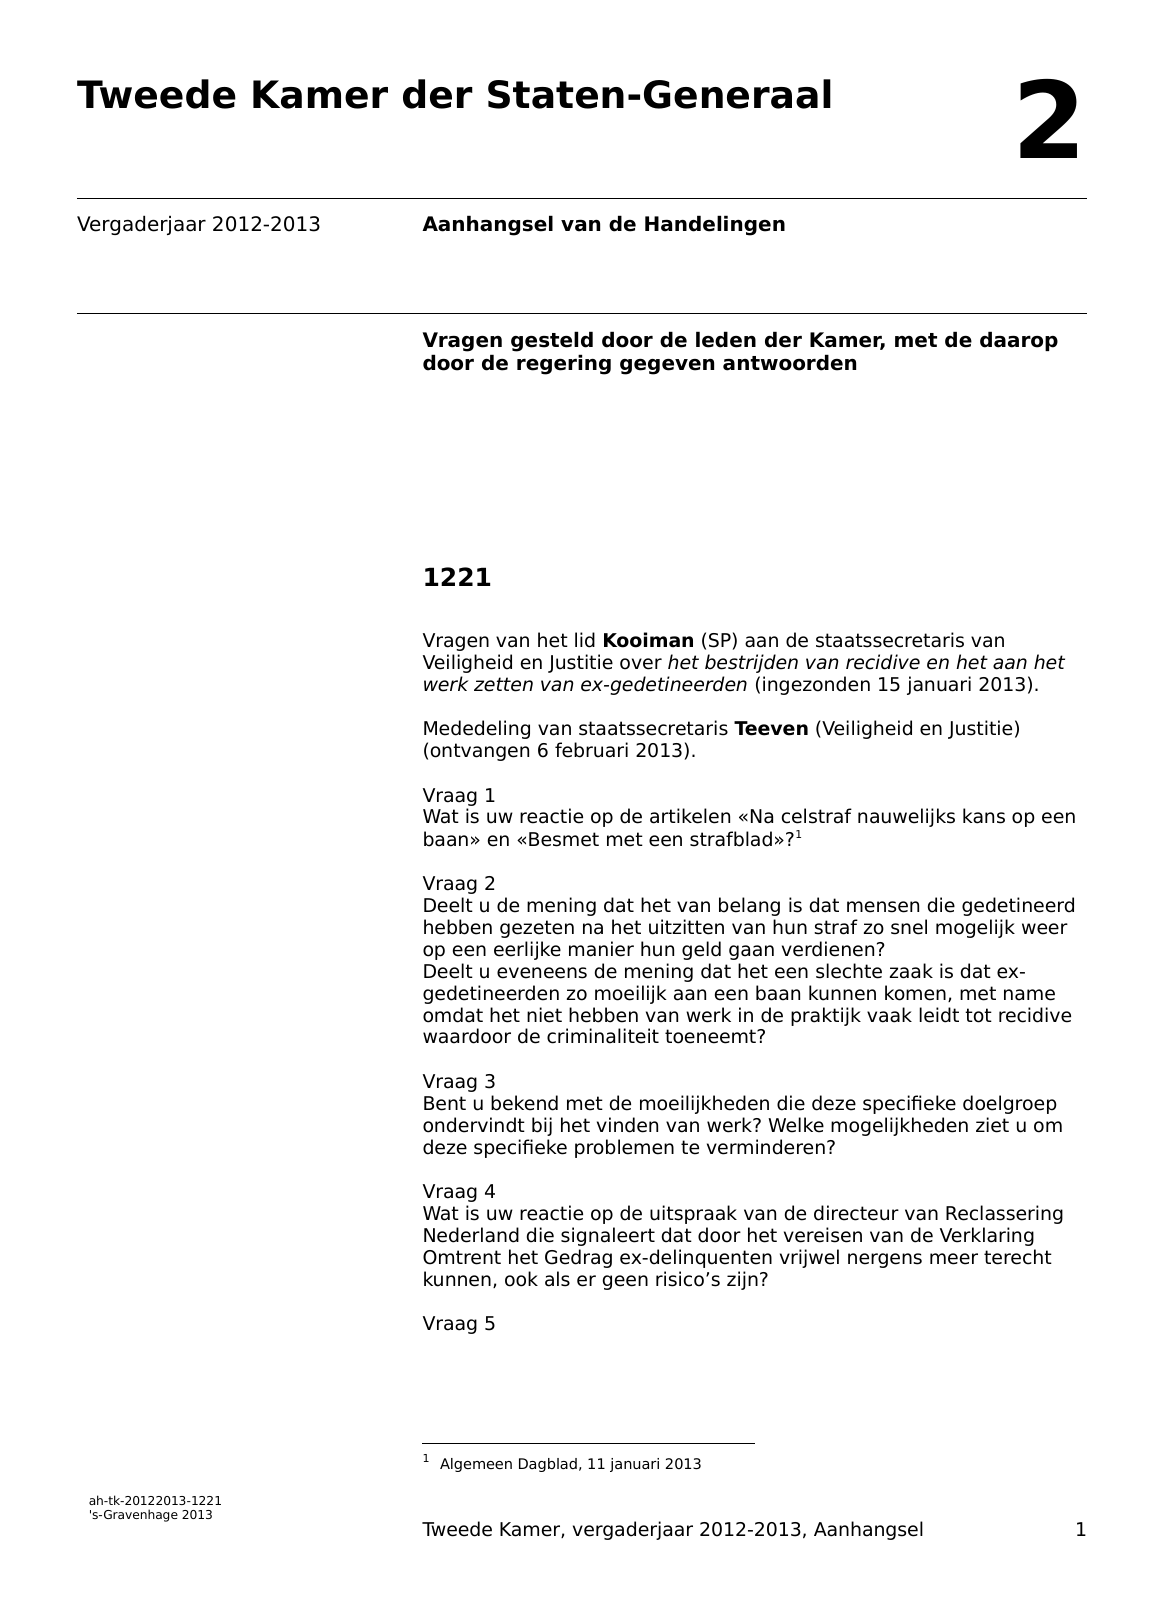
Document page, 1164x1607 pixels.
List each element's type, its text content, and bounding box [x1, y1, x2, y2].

text Vraag 1 [422, 784, 1087, 806]
table_cell Vragen gesteld door de leden der Kamer, met de daarop door de regering gegeven antwoorden [422, 314, 1087, 375]
text Mededeling van staatssecretaris Teeven (Veiligheid en Justitie) (ontvangen 6 februari 2013). [422, 718, 1087, 762]
text 's-Gravenhage 2013 [88, 1508, 323, 1522]
text Vraag 2 [422, 873, 1087, 894]
text Wat is uw reactie op de artikelen «Na celstraf nauwelijks kans op een baan» en «Besmet met een strafblad»? [422, 806, 1087, 850]
text Deelt u eveneens de mening dat het een slechte zaak is dat ex-gedetineerden zo moeilijk aan een baan kunnen komen, met name omdat het niet hebben van werk in de praktijk vaak leidt tot recidive waardoor de criminaliteit toeneemt? [422, 961, 1087, 1048]
text Deelt u de mening dat het van belang is dat mensen die gedetineerd hebben gezeten na het uitzitten van hun straf zo snel mogelijk weer op een eerlijke manier hun geld gaan verdienen? [422, 894, 1087, 961]
text Wat is uw reactie op de uitspraak van de directeur van Reclassering Nederland die signaleert dat door het vereisen van de Verklaring Omtrent het Gedrag ex-delinquenten vrijwel nergens meer terecht kunnen, ook als er geen risico’s zijn? [422, 1203, 1087, 1291]
table_cell Vergaderjaar 2012-2013 [77, 199, 422, 313]
text ah-tk-20122013-1221 [88, 1494, 323, 1508]
table_cell Aanhangsel van de Handelingen [422, 199, 1087, 313]
text Bent u bekend met de moeilijkheden die deze specifieke doelgroep ondervindt bij het vinden van werk? Welke mogelijkheden ziet u om deze specifieke problemen te verminderen? [422, 1093, 1087, 1158]
text 1221 [422, 563, 1087, 592]
text Vraag 4 [422, 1181, 1087, 1203]
table_header Tweede Kamer der Staten-Generaal [77, 59, 886, 198]
text Algemeen Dagblad, 11 januari 2013 [422, 1452, 1087, 1474]
text Vraag 5 [422, 1313, 1087, 1335]
text Vragen van het lid Kooiman (SP) aan de staatssecretaris van Veiligheid en Justitie over het bestrijden van recidive en het aan het werk zetten van ex-gedetineerden (ingezonden 15 januari 2013). [422, 630, 1087, 696]
table_header 2 [886, 59, 1087, 198]
text Vraag 3 [422, 1071, 1087, 1093]
table_cell [77, 314, 422, 375]
